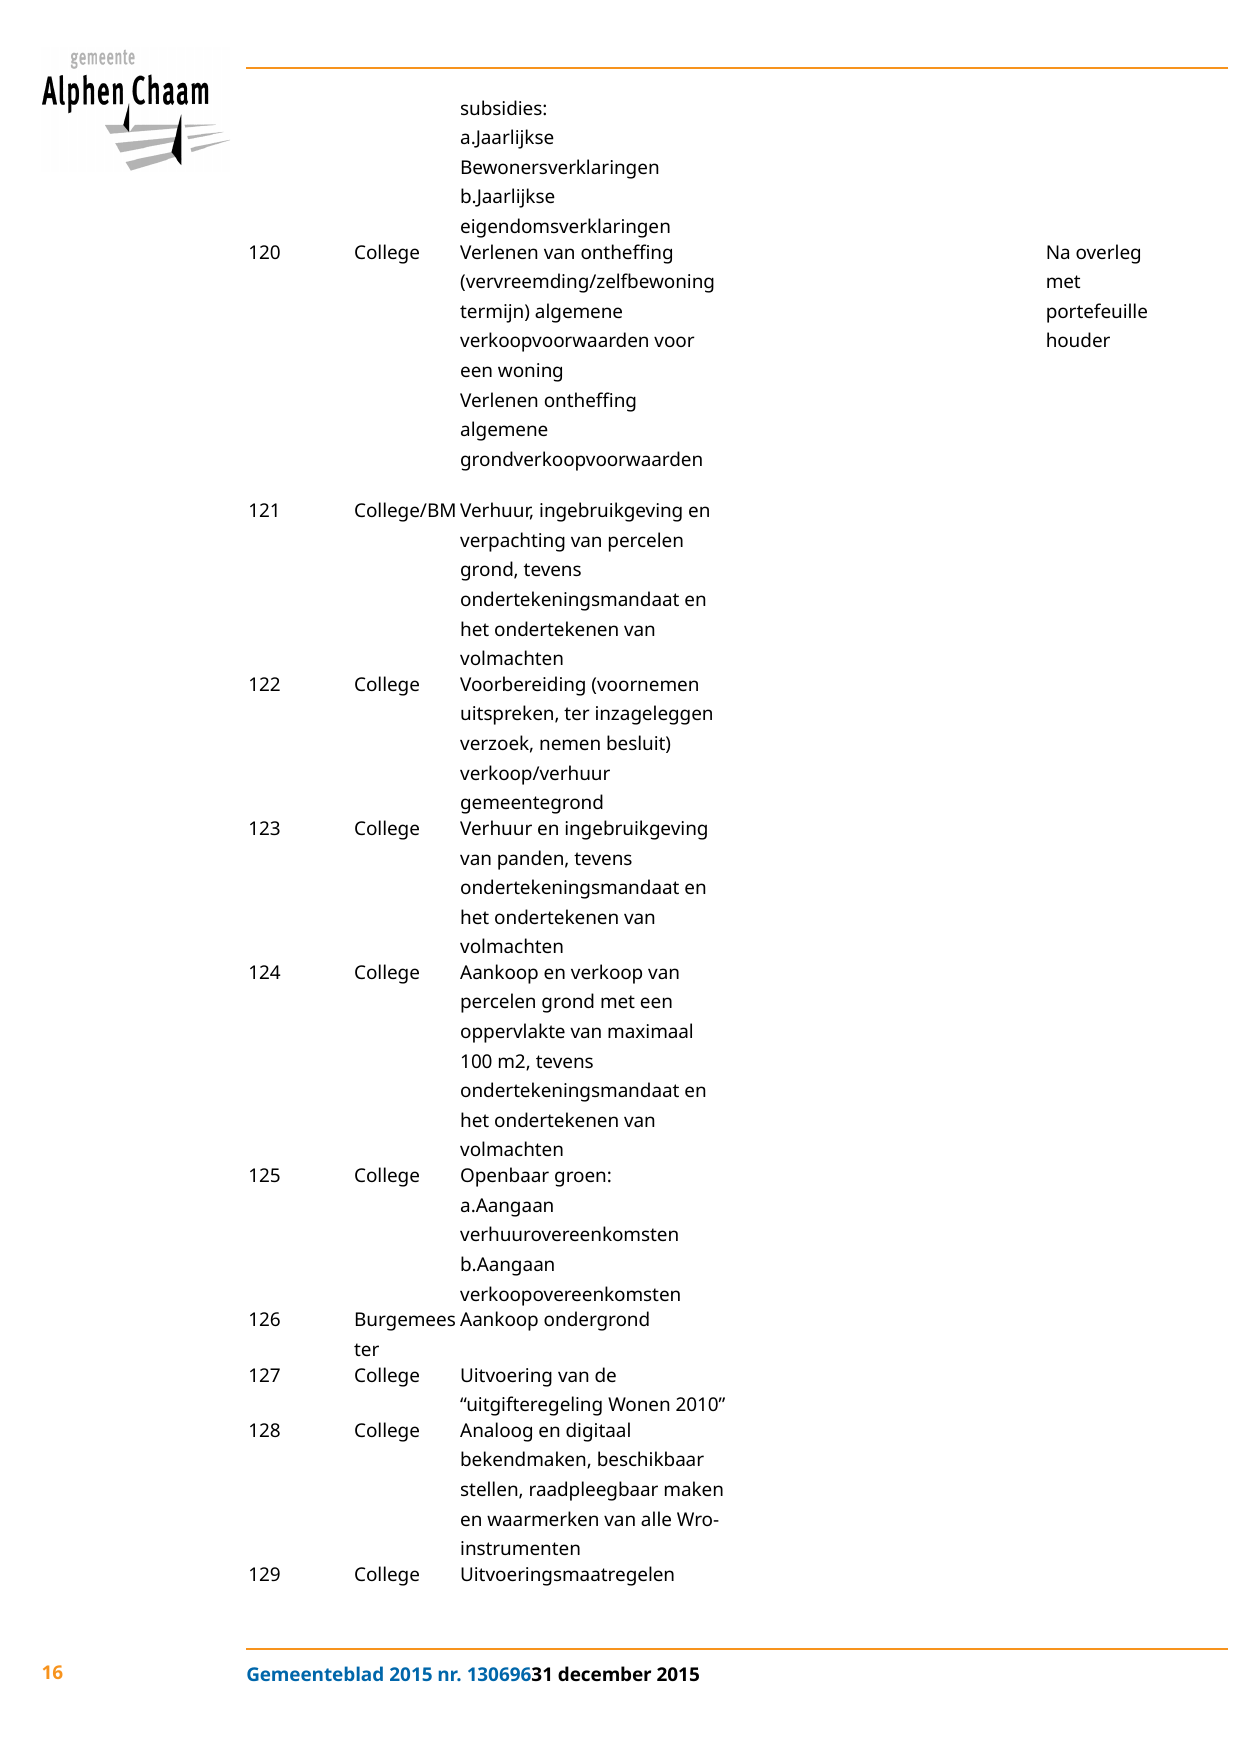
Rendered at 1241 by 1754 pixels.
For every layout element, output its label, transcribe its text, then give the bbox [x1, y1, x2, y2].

table_cell [354, 95, 460, 239]
table_cell [940, 1362, 1046, 1417]
table_cell subsidies: a.Jaarlijkse Bewonersverklaringen b.Jaarlijkse eigendomsverklaringen [460, 95, 727, 239]
table_cell [1046, 671, 1152, 815]
table_cell College [354, 959, 460, 1162]
table_cell Aankoop ondergrond [460, 1306, 727, 1362]
table_cell [834, 1362, 939, 1417]
table_cell 127 [248, 1362, 354, 1417]
table_cell Uitvoering van de “uitgifteregeling Wonen 2010” [460, 1362, 727, 1417]
table_cell [940, 1306, 1046, 1362]
table_cell [248, 472, 354, 497]
table_cell [940, 1417, 1046, 1561]
table_cell [728, 239, 833, 472]
table_cell [728, 959, 833, 1162]
picture [41, 47, 231, 172]
table_cell [834, 498, 939, 671]
table_cell [1046, 498, 1152, 671]
table_cell College [354, 671, 460, 815]
table_cell College [354, 1163, 460, 1306]
table_cell [834, 1417, 939, 1561]
table_cell [940, 239, 1046, 472]
table_cell 123 [248, 815, 354, 959]
table_cell [834, 95, 939, 239]
table_cell Verlenen van ontheffing (vervreemding/zelfbewoning termijn) algemene verkoopvoorwaarden voor een woning Verlenen ontheffing algemene grondverkoopvoorwaarden [460, 239, 727, 472]
table_cell [728, 472, 833, 497]
table_cell [728, 1417, 833, 1561]
table_cell Analoog en digitaal bekendmaken, beschikbaar stellen, raadpleegbaar maken en waarmerken van alle Wro-instrumenten [460, 1417, 727, 1561]
table_cell [1046, 815, 1152, 959]
table_cell 124 [248, 959, 354, 1162]
table_cell [834, 1561, 939, 1587]
table_cell 126 [248, 1306, 354, 1362]
table_cell [940, 1163, 1046, 1306]
table_cell [834, 1163, 939, 1306]
table_cell Voorbereiding (voornemen uitspreken, ter inzageleggen verzoek, nemen besluit) verkoop/verhuur gemeentegrond [460, 671, 727, 815]
table_cell [1046, 1417, 1152, 1561]
table_cell [354, 472, 460, 497]
table_cell 129 [248, 1561, 354, 1587]
table_cell [834, 239, 939, 472]
table_cell [834, 815, 939, 959]
table_cell [728, 1306, 833, 1362]
table_cell [834, 959, 939, 1162]
table_cell Burgemeester [354, 1306, 460, 1362]
table_cell College [354, 815, 460, 959]
table_cell [1046, 1306, 1152, 1362]
table_cell [940, 498, 1046, 671]
table_cell Openbaar groen: a.Aangaan verhuurovereenkomsten b.Aangaan verkoopovereenkomsten [460, 1163, 727, 1306]
table_cell [728, 815, 833, 959]
table_cell College [354, 1561, 460, 1587]
table_cell 120 [248, 239, 354, 472]
table_cell 125 [248, 1163, 354, 1306]
table_cell [728, 671, 833, 815]
table_cell College/BM [354, 498, 460, 671]
table_cell [1046, 1362, 1152, 1417]
table_cell [728, 1163, 833, 1306]
table_cell [940, 671, 1046, 815]
table_cell College [354, 1362, 460, 1417]
table_cell [1046, 472, 1152, 497]
table_cell [940, 472, 1046, 497]
table_cell Uitvoeringsmaatregelen [460, 1561, 727, 1587]
table_cell Aankoop en verkoop van percelen grond met een oppervlakte van maximaal 100 m2, tevens ondertekeningsmandaat en het ondertekenen van volmachten [460, 959, 727, 1162]
table_cell Verhuur en ingebruikgeving van panden, tevens ondertekeningsmandaat en het ondertekenen van volmachten [460, 815, 727, 959]
table_cell [834, 1306, 939, 1362]
table_cell [248, 95, 354, 239]
table_cell [728, 1362, 833, 1417]
table_cell [940, 959, 1046, 1162]
table_cell [1046, 1163, 1152, 1306]
table_cell [940, 1561, 1046, 1587]
table_cell [728, 498, 833, 671]
table_cell [728, 1561, 833, 1587]
table_cell College [354, 1417, 460, 1561]
table_cell Na overleg met portefeuillehouder [1046, 239, 1152, 472]
table_cell [1046, 959, 1152, 1162]
table_cell [834, 472, 939, 497]
table_cell College [354, 239, 460, 472]
table_cell Verhuur, ingebruikgeving en verpachting van percelen grond, tevens ondertekeningsmandaat en het ondertekenen van volmachten [460, 498, 727, 671]
table_cell 121 [248, 498, 354, 671]
table_cell 122 [248, 671, 354, 815]
table_cell [1046, 1561, 1152, 1587]
table_cell [834, 671, 939, 815]
table_cell [940, 95, 1046, 239]
table_cell 128 [248, 1417, 354, 1561]
table_cell [1046, 95, 1152, 239]
table_cell [728, 95, 833, 239]
table_cell [460, 472, 727, 497]
table_cell [940, 815, 1046, 959]
